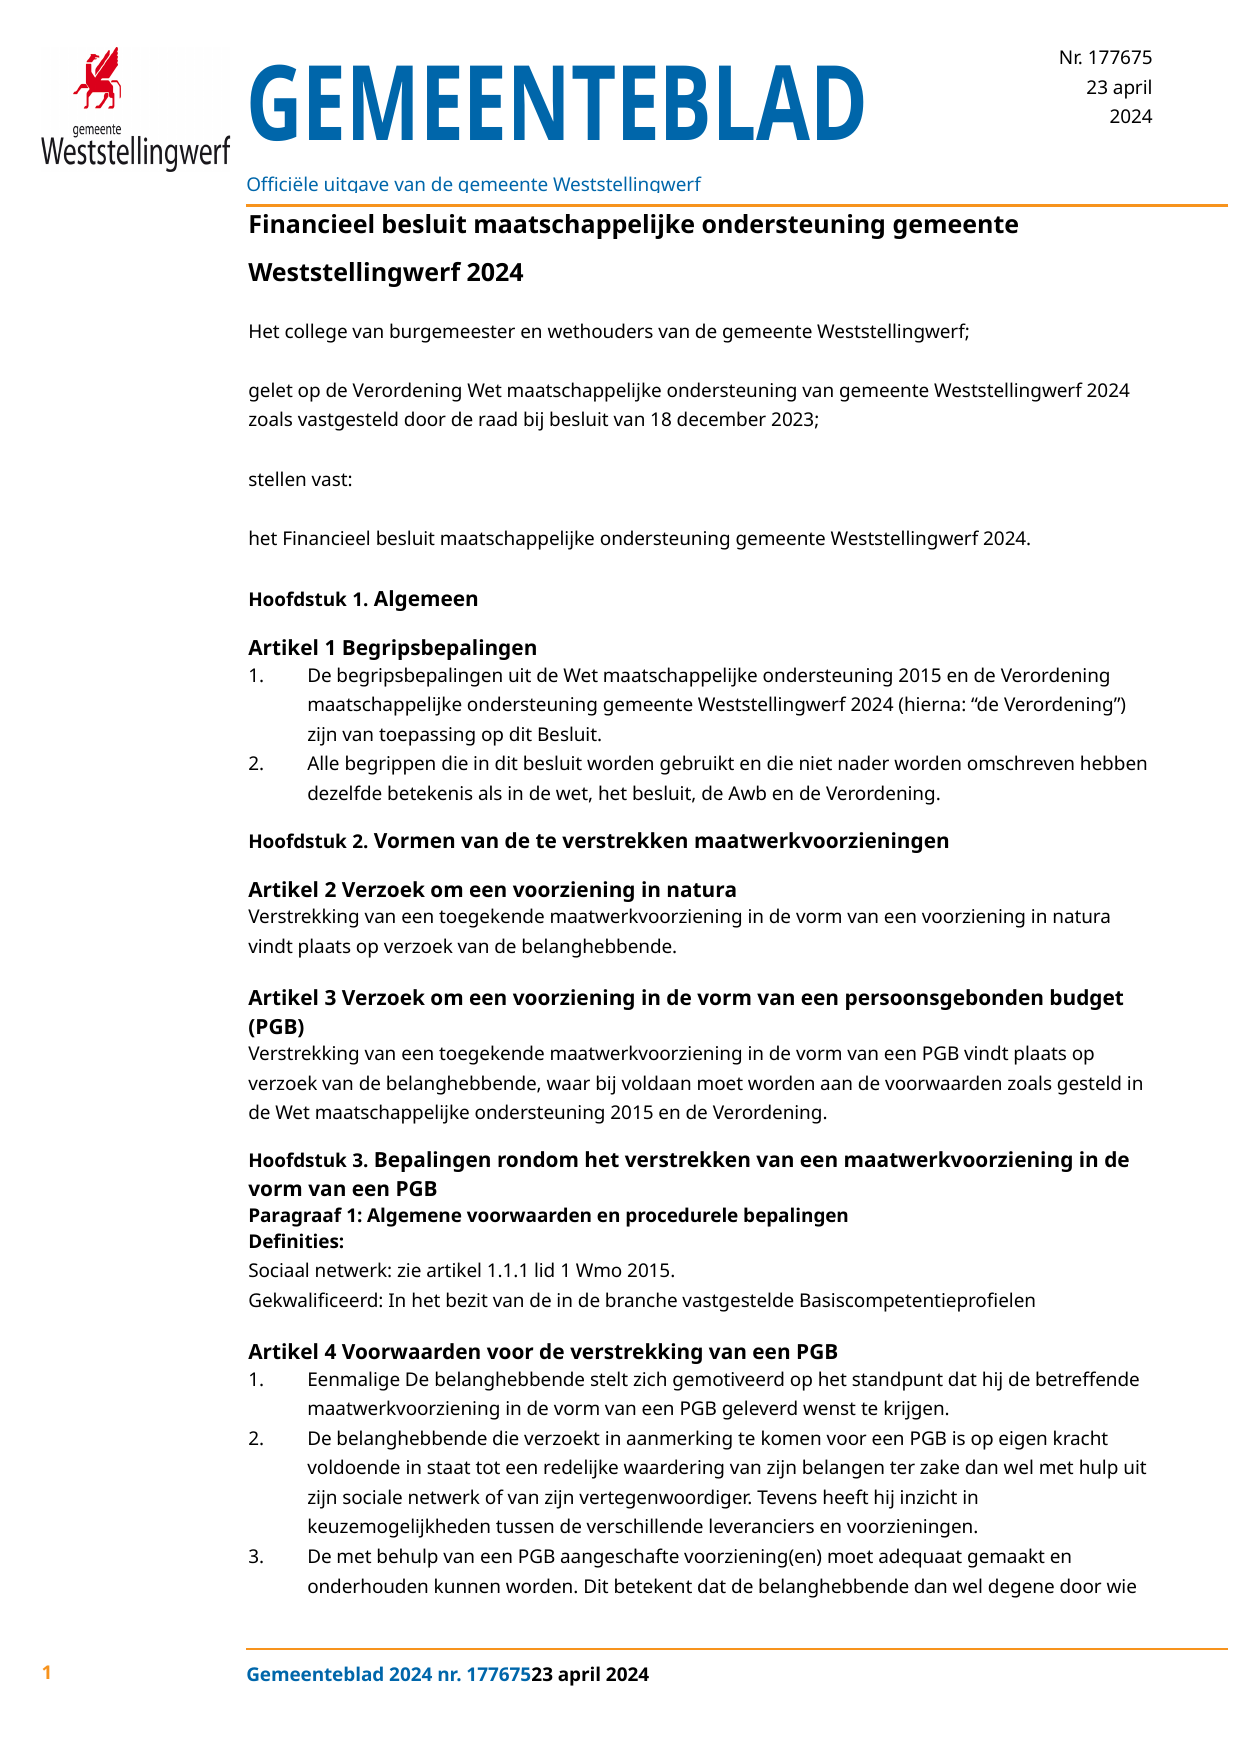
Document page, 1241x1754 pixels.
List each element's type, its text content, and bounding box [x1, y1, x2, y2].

list Eenmalige De belanghebbende stelt zich gemotiveerd op het standpunt dat hij de betreffende maatwerkvoorziening in de vorm van een PGB geleverd wenst te krijgen. [248, 1366, 1152, 1421]
picture [41, 47, 231, 172]
text het Financieel besluit maatschappelijke ondersteuning gemeente Weststellingwerf 2024. [248, 525, 1152, 551]
text stellen vast: [248, 466, 1152, 492]
text Paragraaf 1: Algemene voorwaarden en procedurele bepalingen [248, 1202, 1152, 1228]
text Verstrekking van een toegekende maatwerkvoorziening in de vorm van een voorziening in natura vindt plaats op verzoek van de belanghebbende. [248, 903, 1152, 959]
text Verstrekking van een toegekende maatwerkvoorziening in de vorm van een PGB vindt plaats op verzoek van de belanghebbende, waar bij voldaan moet worden aan de voorwaarden zoals gesteld in de Wet maatschappelijke ondersteuning 2015 en de Verordening. [248, 1040, 1152, 1125]
text Hoofdstuk 2. Vormen van de te verstrekken maatwerkvoorzieningen [248, 826, 1152, 854]
list De belanghebbende die verzoekt in aanmerking te komen voor een PGB is op eigen kracht voldoende in staat tot een redelijke waardering van zijn belangen ter zake dan wel met hulp uit zijn sociale netwerk of van zijn vertegenwoordiger. Tevens heeft hij inzicht in keuzemogelijkheden tussen de verschillende leveranciers en voorzieningen. [248, 1425, 1152, 1539]
list Alle begrippen die in dit besluit worden gebruikt en die niet nader worden omschreven hebben dezelfde betekenis als in de wet, het besluit, de Awb en de Verordening. [248, 751, 1152, 806]
text Artikel 2 Verzoek om een voorziening in natura [248, 875, 1152, 903]
text Financieel besluit maatschappelijke ondersteuning gemeente Weststellingwerf 2024 [248, 207, 1152, 288]
text gelet op de Verordening Wet maatschappelijke ondersteuning van gemeente Weststellingwerf 2024 zoals vastgesteld door de raad bij besluit van 18 december 2023; [248, 377, 1152, 432]
text Het college van burgemeester en wethouders van de gemeente Weststellingwerf; [248, 318, 1152, 344]
text Hoofdstuk 1. Algemeen [248, 584, 1152, 613]
text Gekwalificeerd: In het bezit van de in de branche vastgestelde Basiscompetentieprofielen [248, 1287, 1152, 1313]
text Sociaal netwerk: zie artikel 1.1.1 lid 1 Wmo 2015. [248, 1257, 1152, 1283]
text Definities: [248, 1228, 1152, 1253]
text Artikel 1 Begripsbepalingen [248, 633, 1152, 662]
text Artikel 3 Verzoek om een voorziening in de vorm van een persoonsgebonden budget (PGB) [248, 983, 1152, 1040]
list De met behulp van een PGB aangeschafte voorziening(en) moet adequaat gemaakt en onderhouden kunnen worden. Dit betekent dat de belanghebbende dan wel degene door wie [248, 1543, 1152, 1599]
text Hoofdstuk 3. Bepalingen rondom het verstrekken van een maatwerkvoorziening in de vorm van een PGB [248, 1145, 1152, 1202]
text Artikel 4 Voorwaarden voor de verstrekking van een PGB [248, 1337, 1152, 1366]
list De begripsbepalingen uit de Wet maatschappelijke ondersteuning 2015 en de Verordening maatschappelijke ondersteuning gemeente Weststellingwerf 2024 (hierna: “de Verordening”) zijn van toepassing op dit Besluit. [248, 662, 1152, 747]
